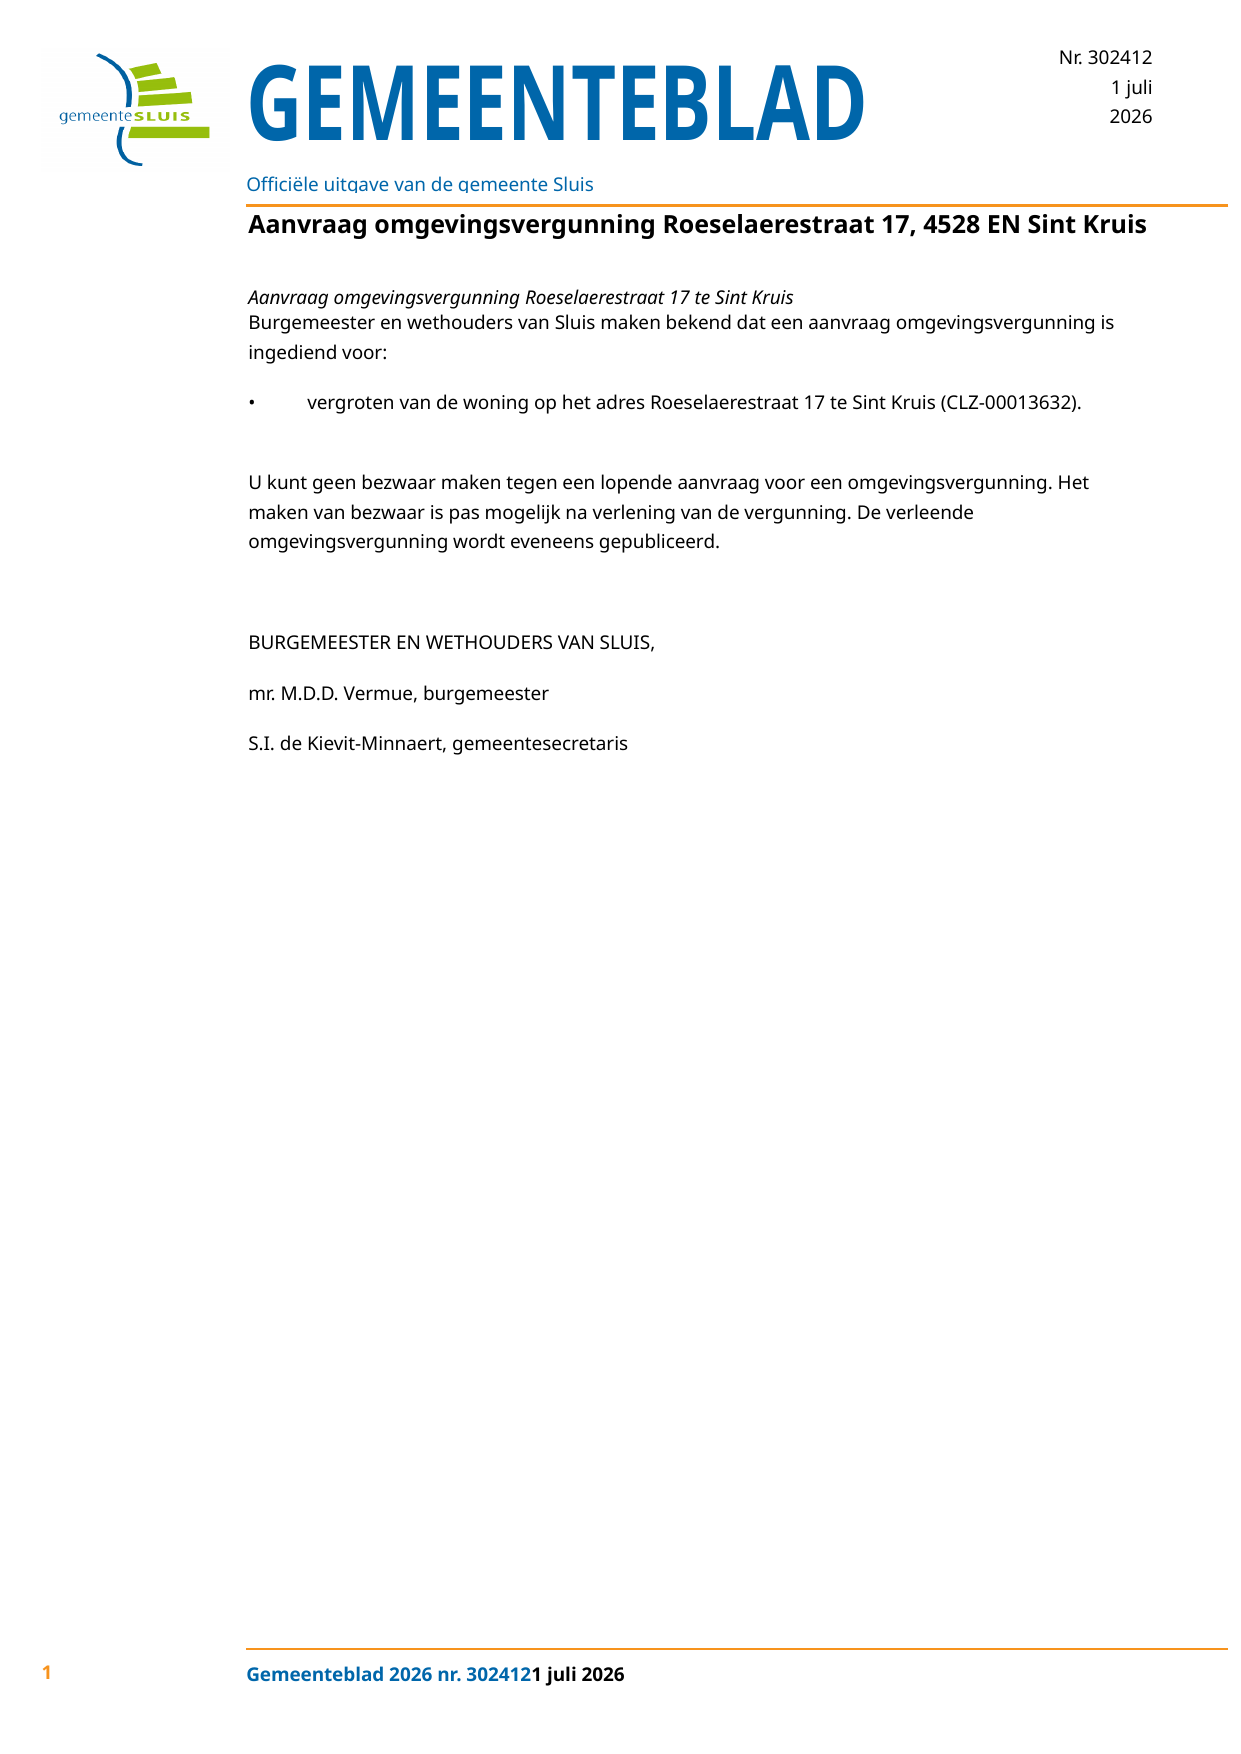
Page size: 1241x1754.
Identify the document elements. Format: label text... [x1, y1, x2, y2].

text Aanvraag omgevingsvergunning Roeselaerestraat 17 te Sint Kruis [248, 284, 1152, 309]
text S.I. de Kievit-Minnaert, gemeentesecretaris [248, 730, 1152, 756]
text Burgemeester en wethouders van Sluis maken bekend dat een aanvraag omgevingsvergunning is ingediend voor: [248, 309, 1152, 365]
list vergroten van de woning op het adres Roeselaerestraat 17 te Sint Kruis (CLZ-00013632). [248, 389, 1152, 415]
text U kunt geen bezwaar maken tegen een lopende aanvraag voor een omgevingsvergunning. Het maken van bezwaar is pas mogelijk na verlening van de vergunning. De verleende omgevingsvergunning wordt eveneens gepubliceerd. [248, 469, 1152, 554]
picture [41, 47, 231, 172]
text Aanvraag omgevingsvergunning Roeselaerestraat 17, 4528 EN Sint Kruis [248, 207, 1152, 241]
text mr. M.D.D. Vermue, burgemeester [248, 680, 1152, 706]
text BURGEMEESTER EN WETHOUDERS VAN SLUIS, [248, 629, 1152, 655]
